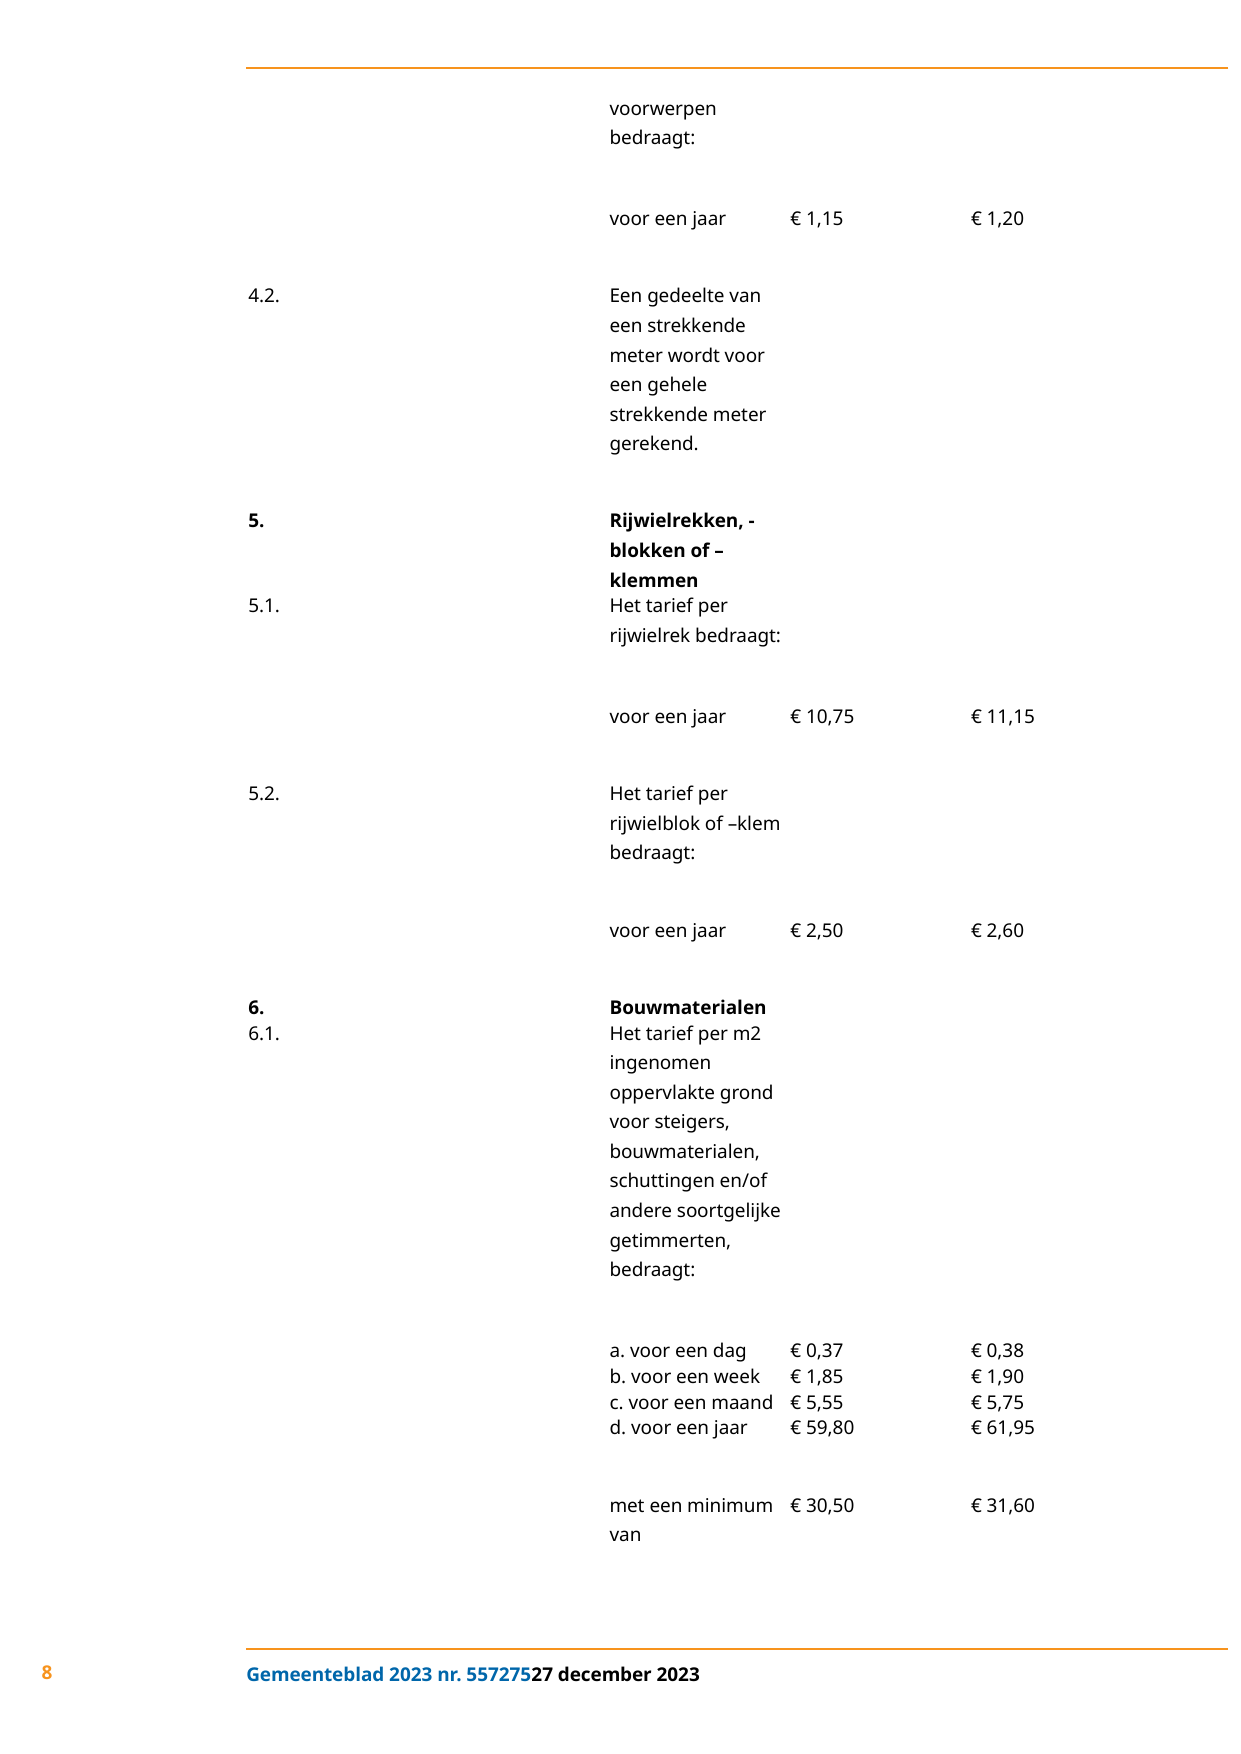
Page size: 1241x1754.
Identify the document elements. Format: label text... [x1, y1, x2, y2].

table_cell [609, 865, 790, 891]
table_cell [790, 1440, 971, 1466]
table_cell [248, 703, 609, 729]
table_cell Het tarief per rijwielrek bedraagt: [609, 593, 790, 677]
table_cell [790, 283, 971, 456]
table_cell [248, 205, 609, 231]
table_cell [248, 891, 609, 917]
table_cell € 0,38 [971, 1338, 1152, 1363]
table_cell [971, 994, 1152, 1020]
table_cell Bouwmaterialen [609, 994, 790, 1020]
table_cell [971, 1466, 1152, 1492]
table_cell Het tarief per m2 ingenomen oppervlakte grond voor steigers, bouwmaterialen, schuttingen en/of andere soortgelijke getimmerten, bedraagt: [609, 1020, 790, 1312]
table_cell Een gedeelte van een strekkende meter wordt voor een gehele strekkende meter gerekend. [609, 283, 790, 456]
table_cell [790, 1573, 971, 1598]
table_cell [609, 678, 790, 703]
table_cell € 1,90 [971, 1363, 1152, 1389]
table_cell € 31,60 [971, 1492, 1152, 1547]
table_cell [971, 968, 1152, 994]
table_cell [971, 257, 1152, 283]
table_cell [609, 456, 790, 482]
table_cell [790, 678, 971, 703]
table_cell [248, 755, 609, 780]
table_cell [971, 755, 1152, 780]
table_cell € 1,85 [790, 1363, 971, 1389]
table_cell € 2,60 [971, 917, 1152, 942]
table_cell [790, 943, 971, 968]
table_cell [248, 968, 609, 994]
table_cell [971, 593, 1152, 677]
table_cell [971, 508, 1152, 593]
table_cell [971, 1573, 1152, 1598]
table_cell [790, 508, 971, 593]
table_cell [609, 482, 790, 508]
table_cell [971, 1440, 1152, 1466]
table_cell [971, 1020, 1152, 1312]
table_cell [248, 1338, 609, 1363]
table_cell voor een jaar [609, 917, 790, 942]
table_cell € 59,80 [790, 1415, 971, 1440]
table_cell [248, 1415, 609, 1440]
table_cell € 11,15 [971, 703, 1152, 729]
table_cell b. voor een week [609, 1363, 790, 1389]
table_cell [971, 678, 1152, 703]
table_cell [248, 231, 609, 257]
table_cell [971, 1547, 1152, 1573]
table_cell [790, 780, 971, 865]
table_cell [790, 180, 971, 205]
table_cell [790, 593, 971, 677]
table_cell [248, 1573, 609, 1598]
table_cell [248, 456, 609, 482]
table_cell [971, 780, 1152, 865]
table_cell voor een jaar [609, 205, 790, 231]
table_cell [790, 755, 971, 780]
table_cell [248, 482, 609, 508]
table_cell [248, 917, 609, 942]
table_cell € 30,50 [790, 1492, 971, 1547]
table_cell 5.2. [248, 780, 609, 865]
table_cell [971, 1312, 1152, 1337]
table_cell [971, 891, 1152, 917]
table_cell [790, 968, 971, 994]
table_cell [790, 1020, 971, 1312]
table_cell [971, 180, 1152, 205]
table_cell [609, 1573, 790, 1598]
table_cell [609, 180, 790, 205]
table_cell [609, 755, 790, 780]
table_cell [609, 943, 790, 968]
table_cell met een minimum van [609, 1492, 790, 1547]
table_cell € 61,95 [971, 1415, 1152, 1440]
table_cell [790, 865, 971, 891]
table_cell a. voor een dag [609, 1338, 790, 1363]
table_cell 5. [248, 508, 609, 593]
table_cell [971, 95, 1152, 180]
table_cell [790, 1312, 971, 1337]
table_cell [248, 1492, 609, 1547]
table_cell [248, 1466, 609, 1492]
table_cell [790, 1466, 971, 1492]
table_cell [790, 1547, 971, 1573]
table_cell € 2,50 [790, 917, 971, 942]
table_cell [971, 729, 1152, 755]
table_cell € 10,75 [790, 703, 971, 729]
table_cell € 5,55 [790, 1389, 971, 1414]
table_cell € 5,75 [971, 1389, 1152, 1414]
table_cell [248, 1363, 609, 1389]
table_cell [248, 1440, 609, 1466]
table_cell € 0,37 [790, 1338, 971, 1363]
table_cell [609, 1466, 790, 1492]
table_cell 5.1. [248, 593, 609, 677]
picture [41, 47, 231, 172]
table_cell [971, 283, 1152, 456]
table_cell [248, 1547, 609, 1573]
table_cell [248, 729, 609, 755]
table_cell [971, 231, 1152, 257]
table_cell [971, 482, 1152, 508]
table_cell [609, 1312, 790, 1337]
table_cell [609, 891, 790, 917]
table_cell [790, 95, 971, 180]
table_cell [790, 231, 971, 257]
table_cell [971, 943, 1152, 968]
table_cell c. voor een maand [609, 1389, 790, 1414]
table_cell [790, 456, 971, 482]
table_cell [248, 943, 609, 968]
table_cell [248, 678, 609, 703]
table_cell [790, 729, 971, 755]
table_cell [971, 865, 1152, 891]
table_cell [609, 231, 790, 257]
table_cell 4.2. [248, 283, 609, 456]
table_cell € 1,20 [971, 205, 1152, 231]
table_cell [609, 968, 790, 994]
table_cell [248, 257, 609, 283]
table_cell [609, 729, 790, 755]
table_cell [790, 257, 971, 283]
table_cell [971, 456, 1152, 482]
table_cell [248, 865, 609, 891]
table_cell d. voor een jaar [609, 1415, 790, 1440]
table_cell [609, 257, 790, 283]
table_cell [248, 1312, 609, 1337]
table_cell [609, 1547, 790, 1573]
table_cell [790, 482, 971, 508]
table_cell voor een jaar [609, 703, 790, 729]
table_cell 6. [248, 994, 609, 1020]
table_cell [248, 1389, 609, 1414]
table_cell [609, 1440, 790, 1466]
table_cell Rijwielrekken, -blokken of –klemmen [609, 508, 790, 593]
table_cell € 1,15 [790, 205, 971, 231]
table_cell voorwerpen bedraagt: [609, 95, 790, 180]
table_cell [790, 994, 971, 1020]
table_cell [248, 95, 609, 180]
table_cell 6.1. [248, 1020, 609, 1312]
table_cell Het tarief per rijwielblok of –klem bedraagt: [609, 780, 790, 865]
table_cell [248, 180, 609, 205]
table_cell [790, 891, 971, 917]
